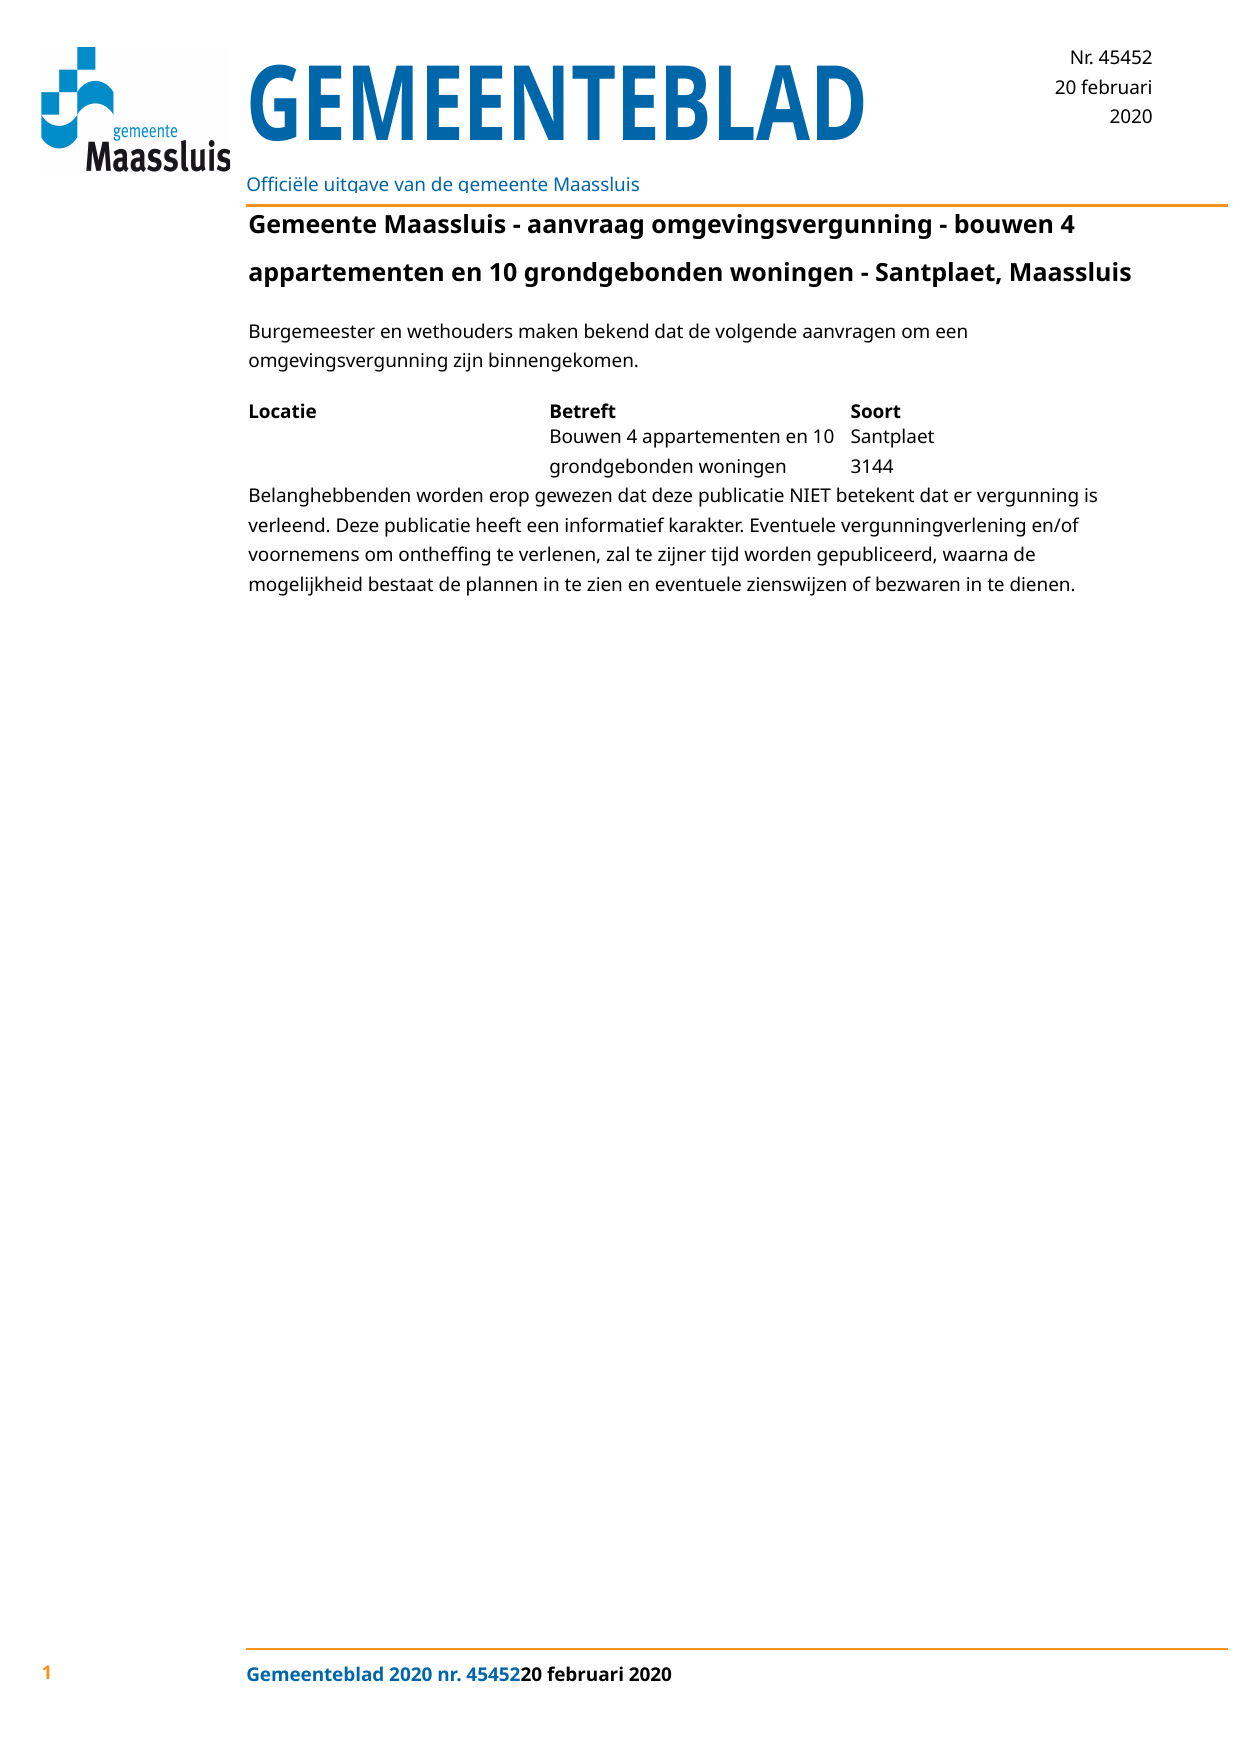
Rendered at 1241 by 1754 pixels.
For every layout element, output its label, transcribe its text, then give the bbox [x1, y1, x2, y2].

picture [41, 47, 231, 172]
picture [41, 47, 77, 92]
table_cell [248, 424, 549, 479]
table_header Soort [850, 398, 1152, 424]
table_header Betreft [549, 398, 850, 424]
text Burgemeester en wethouders maken bekend dat de volgende aanvragen om een omgevingsvergunning zijn binnengekomen. [248, 318, 1152, 373]
text Gemeente Maassluis - aanvraag omgevingsvergunning - bouwen 4 appartementen en 10 grondgebonden woningen - Santplaet, Maassluis [248, 207, 1152, 288]
table_header Locatie [248, 398, 549, 424]
text Belanghebbenden worden erop gewezen dat deze publicatie NIET betekent dat er vergunning is verleend. Deze publicatie heeft een informatief karakter. Eventuele vergunningverlening en/of voornemens om ontheffing te verlenen, zal te zijner tijd worden gepubliceerd, waarna de mogelijkheid bestaat de plannen in te zien en eventuele zienswijzen of bezwaren in te dienen. [248, 482, 1152, 597]
table_cell Santplaet 3144 [850, 424, 1152, 479]
table_cell Bouwen 4 appartementen en 10 grondgebonden woningen [549, 424, 850, 479]
